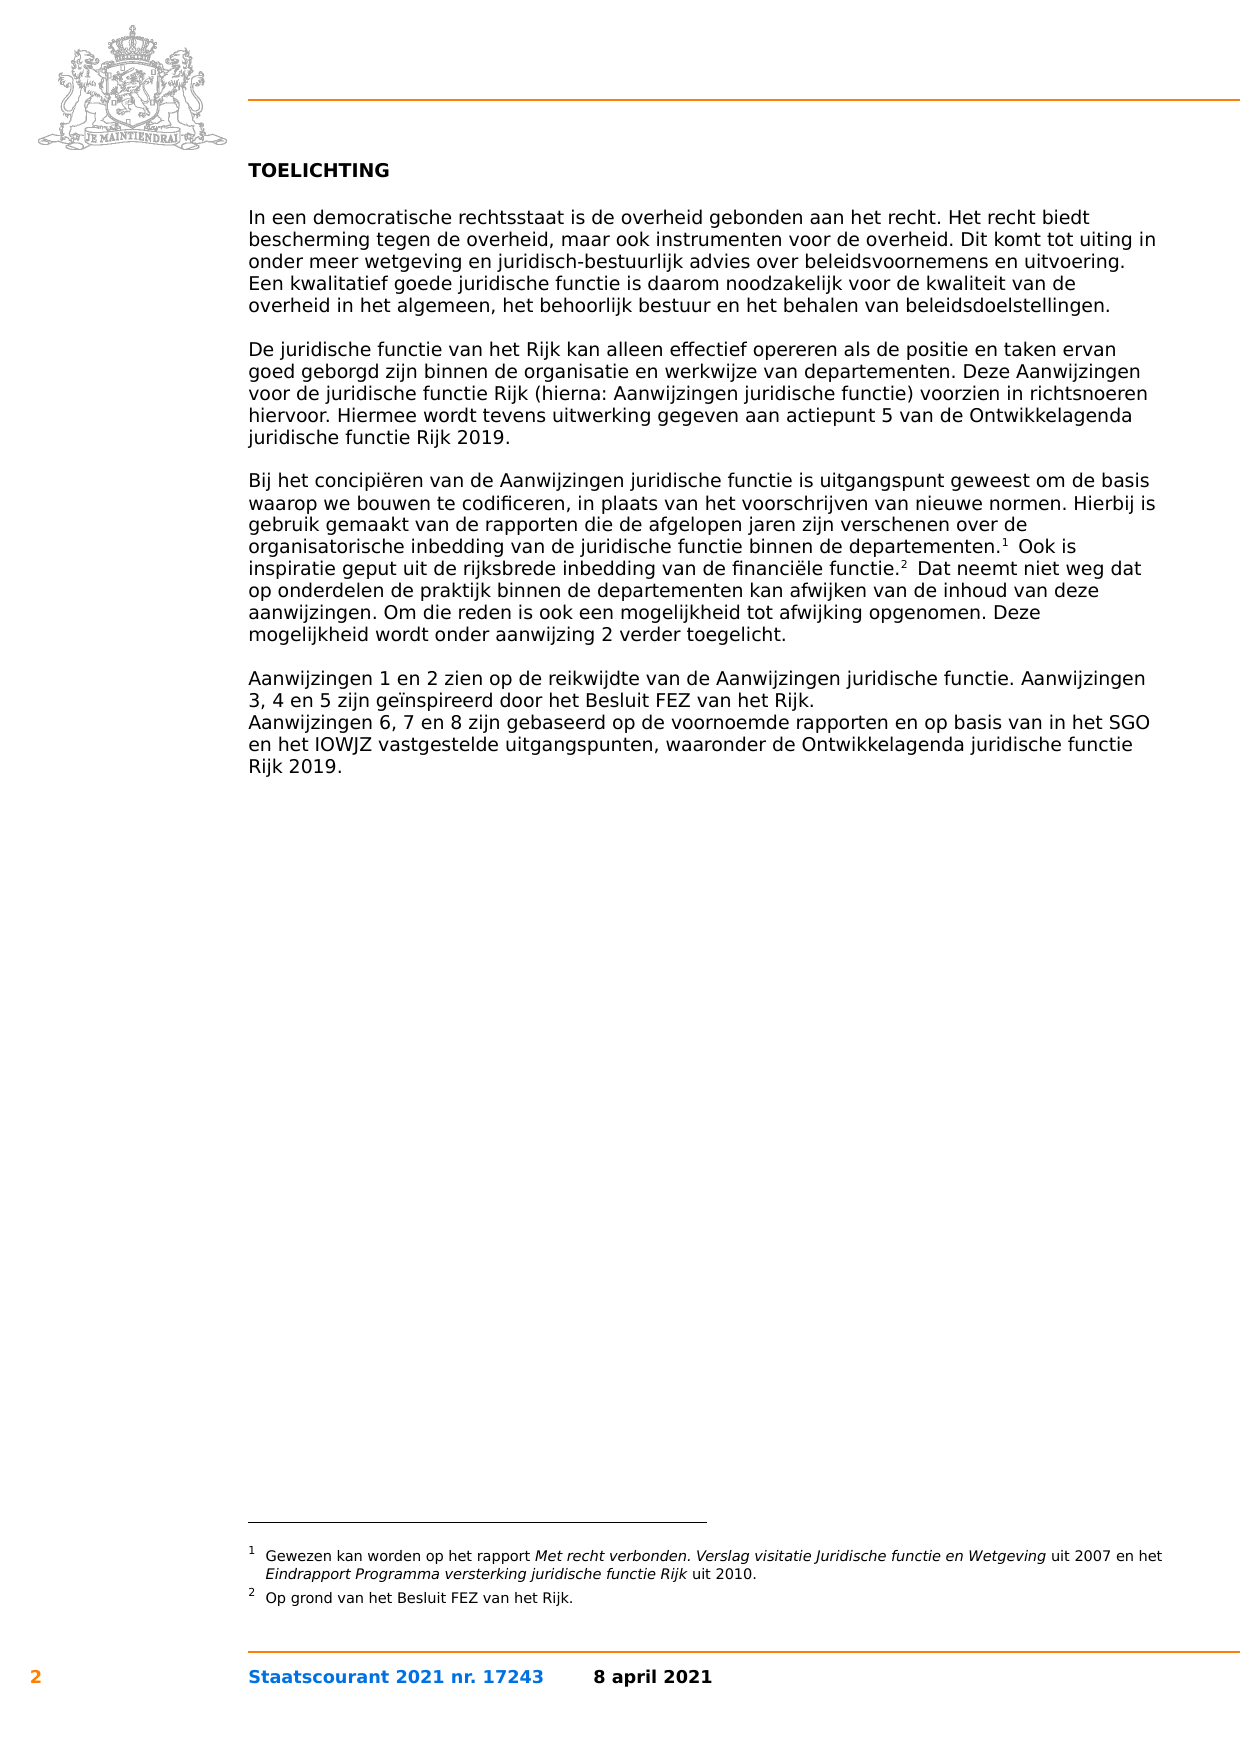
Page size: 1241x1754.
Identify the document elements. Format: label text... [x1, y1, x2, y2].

picture [38, 25, 227, 150]
text Bij het concipiëren van de Aanwijzingen juridische functie is uitgangspunt geweest om de basis waarop we bouwen te codificeren, in plaats van het voorschrijven van nieuwe normen. Hierbij is gebruik gemaakt van de rapporten die de afgelopen jaren zijn verschenen over de organisatorische inbedding van de juridische functie binnen de departementen. Ook is inspiratie geput uit de rijksbrede inbedding van de financiële functie. Dat neemt niet weg dat op onderdelen de praktijk binnen de departementen kan afwijken van de inhoud van deze aanwijzingen. Om die reden is ook een mogelijkheid tot afwijking opgenomen. Deze mogelijkheid wordt onder aanwijzing 2 verder toegelicht. [248, 470, 1163, 646]
subtitle TOELICHTING [248, 160, 1163, 182]
text Aanwijzingen 6, 7 en 8 zijn gebaseerd op de voornoemde rapporten en op basis van in het SGO en het IOWJZ vastgestelde uitgangspunten, waaronder de Ontwikkelagenda juridische functie Rijk 2019. [248, 712, 1163, 778]
text De juridische functie van het Rijk kan alleen effectief opereren als de positie en taken ervan goed geborgd zijn binnen de organisatie en werkwijze van departementen. Deze Aanwijzingen voor de juridische functie Rijk (hierna: Aanwijzingen juridische functie) voorzien in richtsnoeren hiervoor. Hiermee wordt tevens uitwerking gegeven aan actiepunt 5 van de Ontwikkelagenda juridische functie Rijk 2019. [248, 339, 1163, 448]
text In een democratische rechtsstaat is de overheid gebonden aan het recht. Het recht biedt bescherming tegen de overheid, maar ook instrumenten voor de overheid. Dit komt tot uiting in onder meer wetgeving en juridisch-bestuurlijk advies over beleidsvoornemens en uitvoering. Een kwalitatief goede juridische functie is daarom noodzakelijk voor de kwaliteit van de overheid in het algemeen, het behoorlijk bestuur en het behalen van beleidsdoelstellingen. [248, 207, 1163, 317]
text Gewezen kan worden op het rapport Met recht verbonden. Verslag visitatie Juridische functie en Wetgeving uit 2007 en het Eindrapport Programma versterking juridische functie Rijk uit 2010. [248, 1544, 1163, 1583]
text Aanwijzingen 1 en 2 zien op de reikwijdte van de Aanwijzingen juridische functie. Aanwijzingen 3, 4 en 5 zijn geïnspireerd door het Besluit FEZ van het Rijk. [248, 668, 1163, 712]
text Op grond van het Besluit FEZ van het Rijk. [248, 1586, 1163, 1608]
